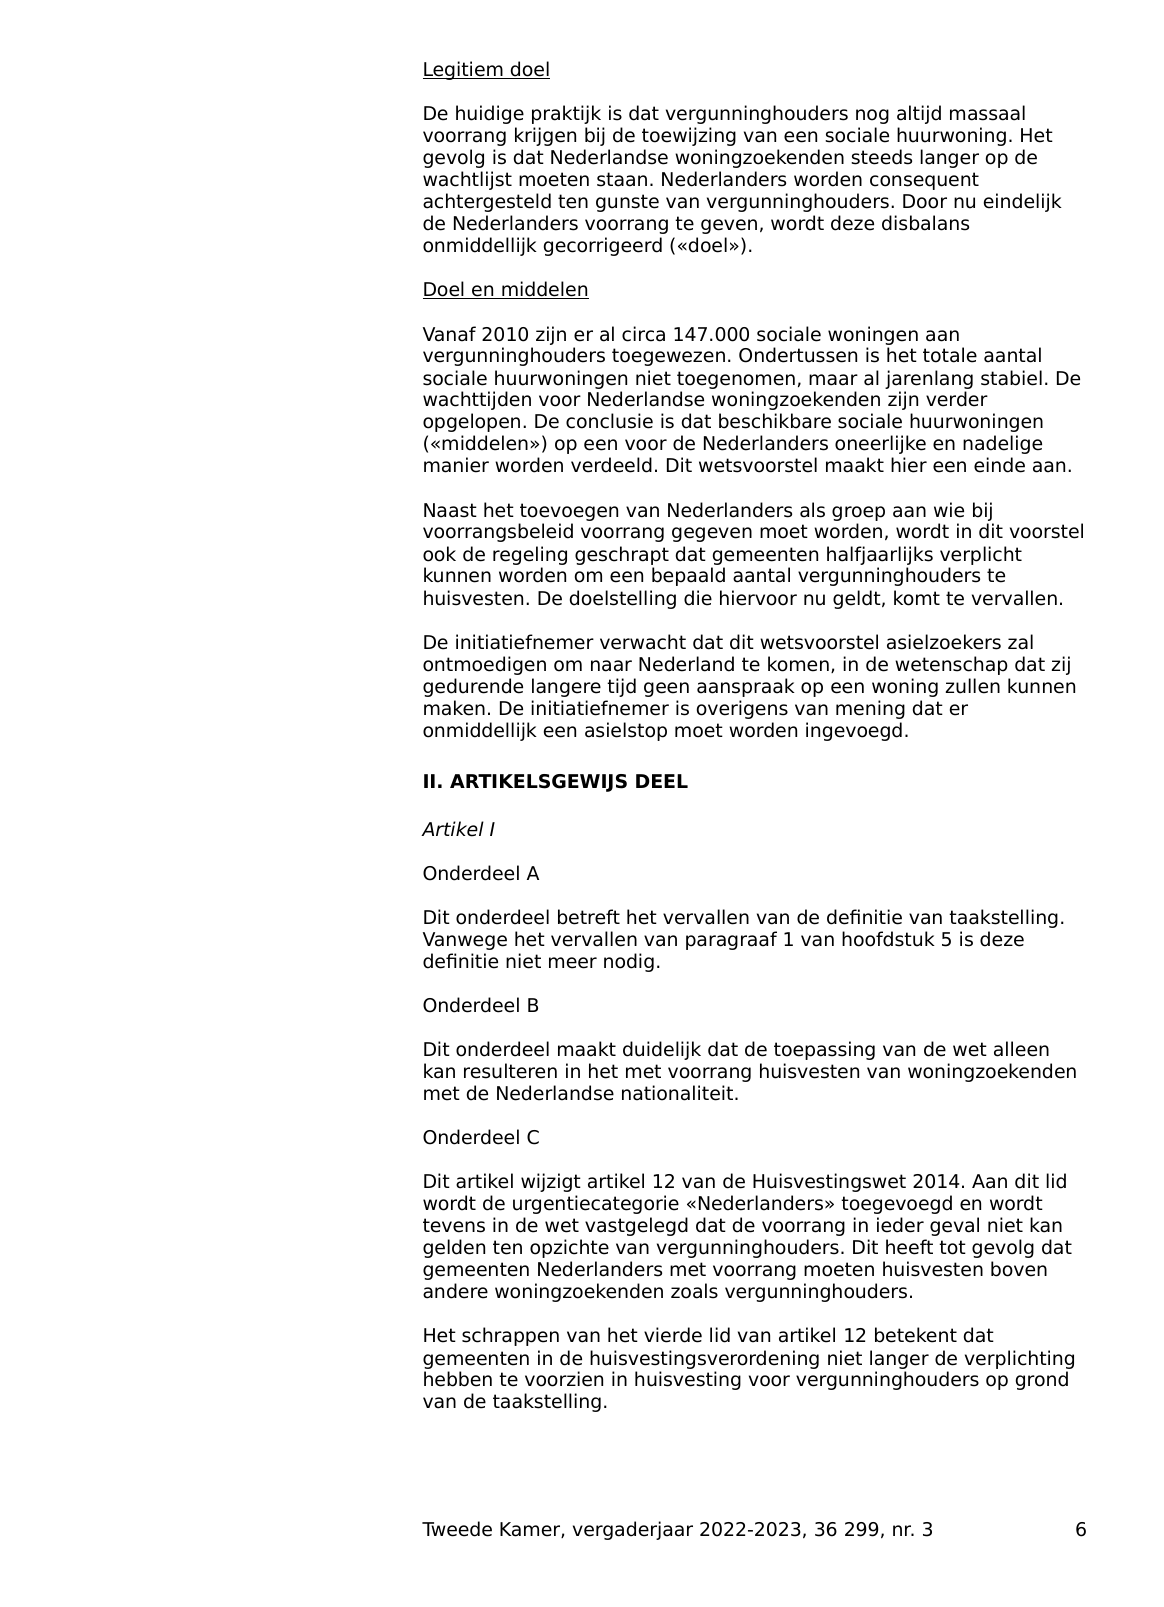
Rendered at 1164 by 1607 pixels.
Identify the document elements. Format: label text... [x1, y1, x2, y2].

subtitle Onderdeel B [422, 995, 1087, 1017]
text Dit onderdeel betreft het vervallen van de definitie van taakstelling. Vanwege het vervallen van paragraaf 1 van hoofdstuk 5 is deze definitie niet meer nodig. [422, 907, 1087, 973]
subtitle Doel en middelen [422, 279, 1087, 301]
subtitle Onderdeel A [422, 863, 1087, 884]
text Naast het toevoegen van Nederlanders als groep aan wie bij voorrangsbeleid voorrang gegeven moet worden, wordt in dit voorstel ook de regeling geschrapt dat gemeenten halfjaarlijks verplicht kunnen worden om een bepaald aantal vergunninghouders te huisvesten. De doelstelling die hiervoor nu geldt, komt te vervallen. [422, 499, 1087, 609]
text Het schrappen van het vierde lid van artikel 12 betekent dat gemeenten in de huisvestingsverordening niet langer de verplichting hebben te voorzien in huisvesting voor vergunninghouders op grond van de taakstelling. [422, 1325, 1087, 1413]
text Dit onderdeel maakt duidelijk dat de toepassing van de wet alleen kan resulteren in het met voorrang huisvesten van woningzoekenden met de Nederlandse nationaliteit. [422, 1039, 1087, 1105]
subtitle II. ARTIKELSGEWIJS DEEL [422, 771, 1087, 793]
text Vanaf 2010 zijn er al circa 147.000 sociale woningen aan vergunninghouders toegewezen. Ondertussen is het totale aantal sociale huurwoningen niet toegenomen, maar al jarenlang stabiel. De wachttijden voor Nederlandse woningzoekenden zijn verder opgelopen. De conclusie is dat beschikbare sociale huurwoningen («middelen») op een voor de Nederlanders oneerlijke en nadelige manier worden verdeeld. Dit wetsvoorstel maakt hier een einde aan. [422, 323, 1087, 477]
text De initiatiefnemer verwacht dat dit wetsvoorstel asielzoekers zal ontmoedigen om naar Nederland te komen, in de wetenschap dat zij gedurende langere tijd geen aanspraak op een woning zullen kunnen maken. De initiatiefnemer is overigens van mening dat er onmiddellijk een asielstop moet worden ingevoegd. [422, 632, 1087, 741]
text De huidige praktijk is dat vergunninghouders nog altijd massaal voorrang krijgen bij de toewijzing van een sociale huurwoning. Het gevolg is dat Nederlandse woningzoekenden steeds langer op de wachtlijst moeten staan. Nederlanders worden consequent achtergesteld ten gunste van vergunninghouders. Door nu eindelijk de Nederlanders voorrang te geven, wordt deze disbalans onmiddellijk gecorrigeerd («doel»). [422, 103, 1087, 257]
subtitle Artikel I [422, 818, 1087, 840]
text Dit artikel wijzigt artikel 12 van de Huisvestingswet 2014. Aan dit lid wordt de urgentiecategorie «Nederlanders» toegevoegd en wordt tevens in de wet vastgelegd dat de voorrang in ieder geval niet kan gelden ten opzichte van vergunninghouders. Dit heeft tot gevolg dat gemeenten Nederlanders met voorrang moeten huisvesten boven andere woningzoekenden zoals vergunninghouders. [422, 1171, 1087, 1303]
subtitle Legitiem doel [422, 59, 1087, 81]
subtitle Onderdeel C [422, 1127, 1087, 1149]
